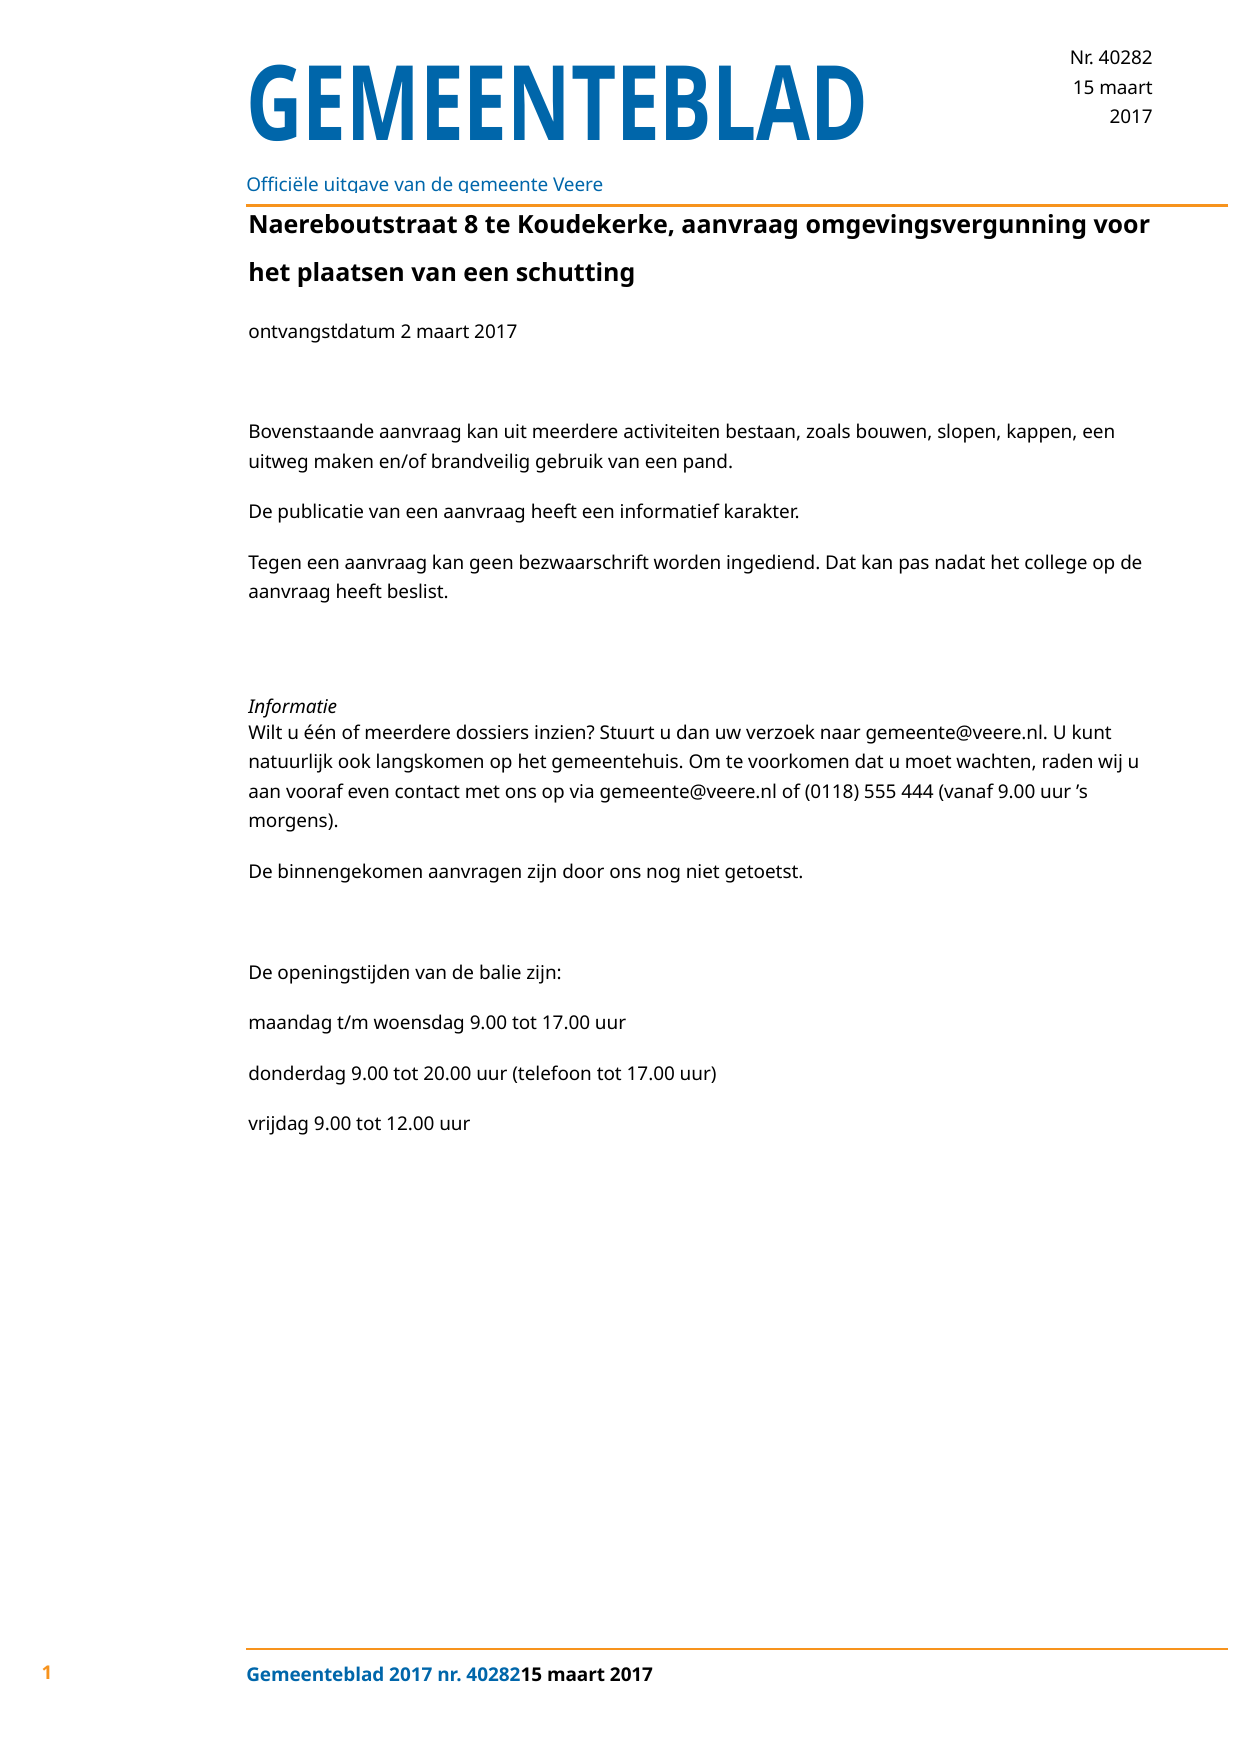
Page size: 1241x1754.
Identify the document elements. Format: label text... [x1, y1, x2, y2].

text Tegen een aanvraag kan geen bezwaarschrift worden ingediend. Dat kan pas nadat het college op de aanvraag heeft beslist. [248, 549, 1152, 604]
text Wilt u één of meerdere dossiers inzien? Stuurt u dan uw verzoek naar gemeente@veere.nl. U kunt natuurlijk ook langskomen op het gemeentehuis. Om te voorkomen dat u moet wachten, raden wij u aan vooraf even contact met ons op via gemeente@veere.nl of (0118) 555 444 (vanaf 9.00 uur ’s morgens). [248, 719, 1152, 833]
text Naereboutstraat 8 te Koudekerke, aanvraag omgevingsvergunning voor het plaatsen van een schutting [248, 207, 1152, 288]
text Informatie [248, 693, 1152, 719]
text donderdag 9.00 tot 20.00 uur (telefoon tot 17.00 uur) [248, 1060, 1152, 1085]
text De binnengekomen aanvragen zijn door ons nog niet getoetst. [248, 858, 1152, 884]
text maandag t/m woensdag 9.00 tot 17.00 uur [248, 1009, 1152, 1035]
text De openingstijden van de balie zijn: [248, 959, 1152, 984]
picture [41, 47, 231, 172]
text ontvangstdatum 2 maart 2017 [248, 318, 1152, 344]
text Bovenstaande aanvraag kan uit meerdere activiteiten bestaan, zoals bouwen, slopen, kappen, een uitweg maken en/of brandveilig gebruik van een pand. [248, 419, 1152, 474]
text vrijdag 9.00 tot 12.00 uur [248, 1110, 1152, 1136]
text De publicatie van een aanvraag heeft een informatief karakter. [248, 499, 1152, 524]
